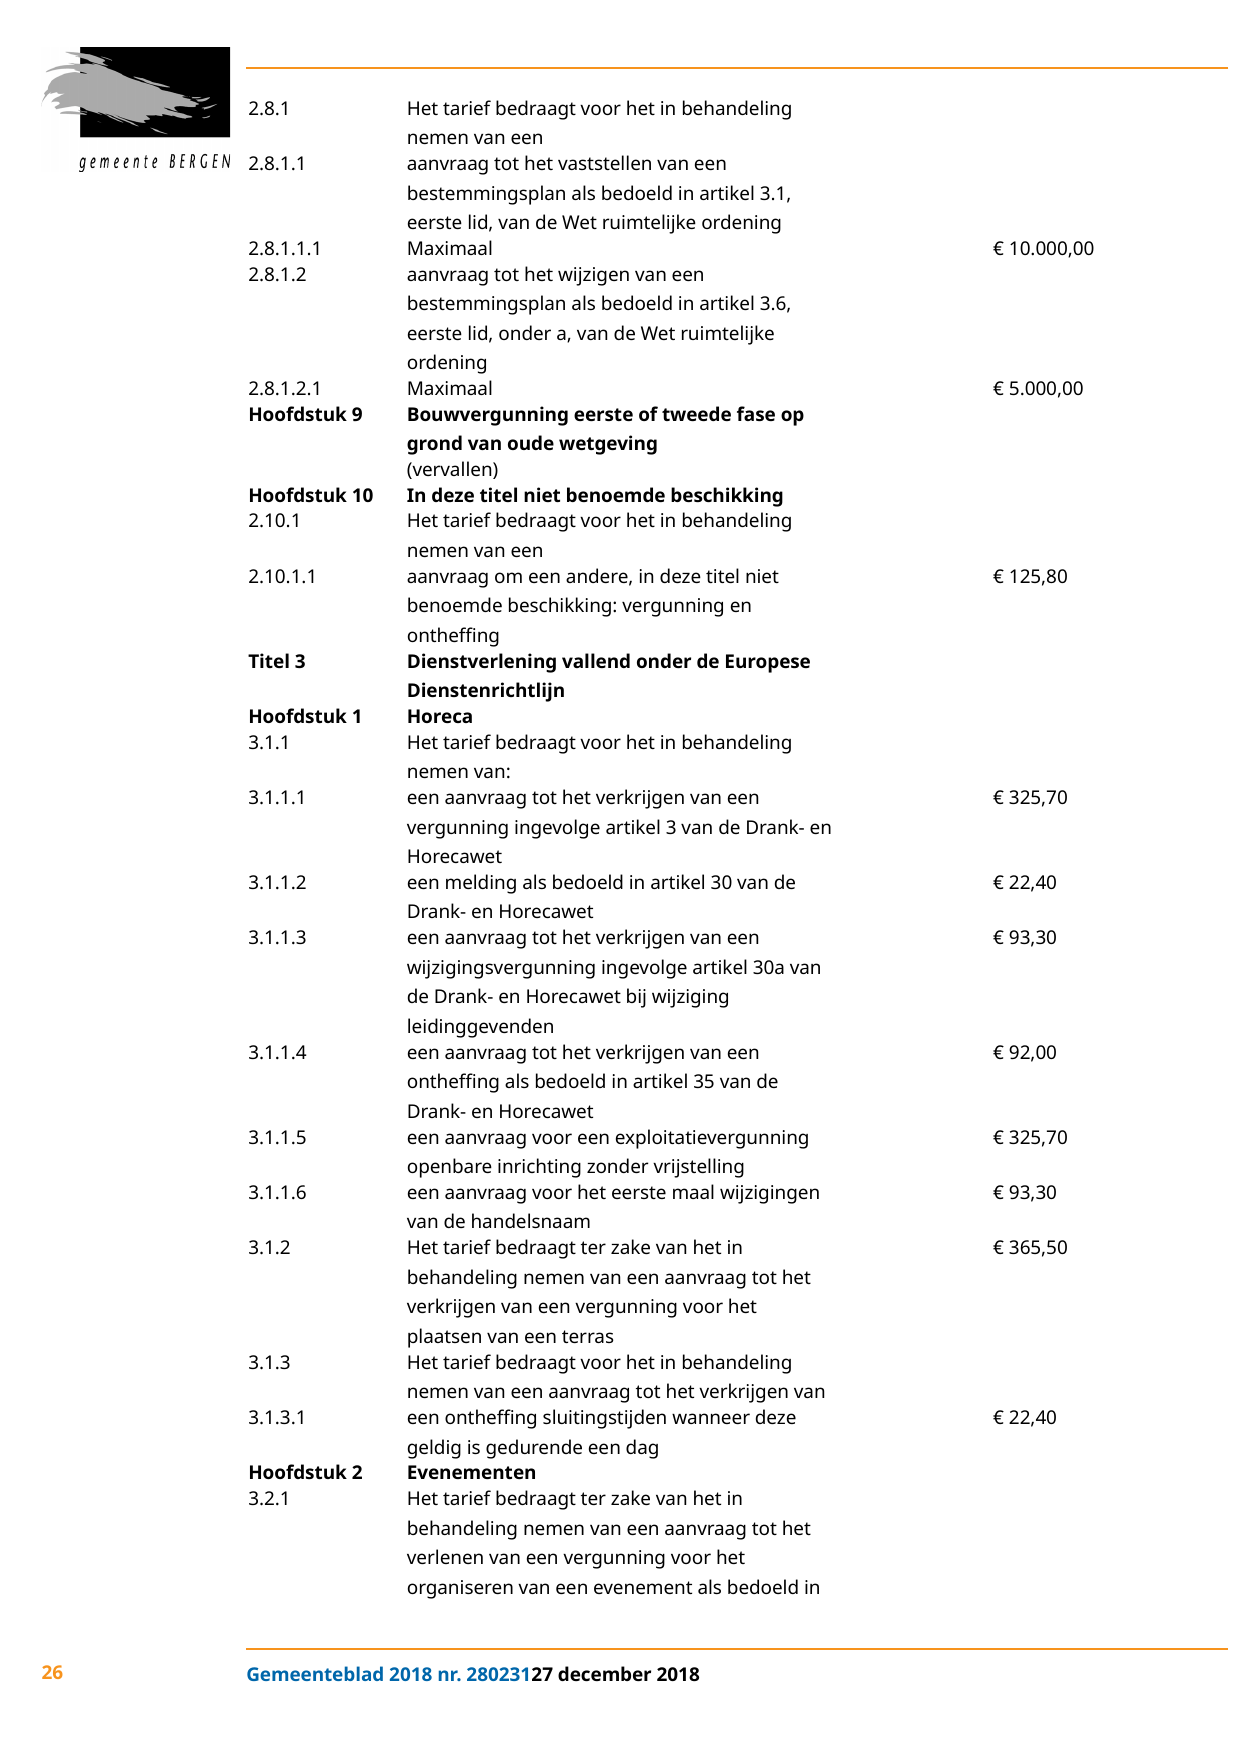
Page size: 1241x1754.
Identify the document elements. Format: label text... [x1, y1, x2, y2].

table_cell [834, 1460, 993, 1485]
table_cell een aanvraag tot het verkrijgen van een wijzigingsvergunning ingevolge artikel 30a van de Drank- en Horecawet bij wijziging leidinggevenden [407, 925, 834, 1039]
table_cell een aanvraag voor een exploitatievergunning openbare inrichting zonder vrijstelling [407, 1124, 834, 1179]
table_cell aanvraag om een andere, in deze titel niet benoemde beschikking: vergunning en ontheffing [407, 563, 834, 648]
table_cell Het tarief bedraagt voor het in behandeling nemen van een [407, 508, 834, 563]
table_cell € 10.000,00 [993, 235, 1152, 261]
table_cell [993, 150, 1152, 235]
table_cell [834, 261, 993, 375]
table_cell Titel 3 [248, 648, 407, 703]
table_cell [834, 925, 993, 1039]
table_cell een ontheffing sluitingstijden wanneer deze geldig is gedurende een dag [407, 1404, 834, 1459]
table_cell [834, 563, 993, 648]
table_cell Hoofdstuk 2 [248, 1460, 407, 1485]
table_cell [993, 648, 1152, 703]
table_cell € 93,30 [993, 1179, 1152, 1234]
table_cell [834, 1404, 993, 1459]
table_cell [834, 456, 993, 482]
table_cell [834, 508, 993, 563]
table_cell 3.1.3 [248, 1349, 407, 1404]
table_cell [834, 1349, 993, 1404]
table_cell 2.8.1.1.1 [248, 235, 407, 261]
table_cell aanvraag tot het vaststellen van een bestemmingsplan als bedoeld in artikel 3.1, eerste lid, van de Wet ruimtelijke ordening [407, 150, 834, 235]
table_cell 2.8.1.2 [248, 261, 407, 375]
table_cell [834, 235, 993, 261]
table_cell Dienstverlening vallend onder de Europese Dienstenrichtlijn [407, 648, 834, 703]
table_cell [993, 508, 1152, 563]
table_cell 2.8.1 [248, 95, 407, 150]
table_cell [993, 1485, 1152, 1600]
table_cell 2.10.1 [248, 508, 407, 563]
table_cell [993, 703, 1152, 729]
table_cell In deze titel niet benoemde beschikking [407, 482, 834, 508]
table_cell € 92,00 [993, 1039, 1152, 1124]
table_cell [834, 150, 993, 235]
table_cell Maximaal [407, 235, 834, 261]
table_cell 3.1.1 [248, 729, 407, 784]
table_cell Het tarief bedraagt ter zake van het in behandeling nemen van een aanvraag tot het verkrijgen van een vergunning voor het plaatsen van een terras [407, 1235, 834, 1349]
table_cell aanvraag tot het wijzigen van een bestemmingsplan als bedoeld in artikel 3.6, eerste lid, onder a, van de Wet ruimtelijke ordening [407, 261, 834, 375]
table_cell 3.1.1.1 [248, 784, 407, 869]
table_cell 3.1.1.3 [248, 925, 407, 1039]
table_cell Het tarief bedraagt voor het in behandeling nemen van: [407, 729, 834, 784]
table_cell [834, 1485, 993, 1600]
table_cell [993, 482, 1152, 508]
table_cell [834, 1179, 993, 1234]
table_cell € 125,80 [993, 563, 1152, 648]
table_cell 3.2.1 [248, 1485, 407, 1600]
table_cell Maximaal [407, 375, 834, 401]
table_cell [834, 1235, 993, 1349]
table_cell 2.10.1.1 [248, 563, 407, 648]
table_cell [834, 1039, 993, 1124]
table_cell 3.1.1.6 [248, 1179, 407, 1234]
table_cell [993, 401, 1152, 456]
table_cell 3.1.2 [248, 1235, 407, 1349]
table_cell [834, 729, 993, 784]
table_cell Horeca [407, 703, 834, 729]
table_cell Evenementen [407, 1460, 834, 1485]
table_cell [834, 703, 993, 729]
table_cell € 5.000,00 [993, 375, 1152, 401]
table_cell (vervallen) [407, 456, 834, 482]
table_cell [993, 261, 1152, 375]
table_cell € 325,70 [993, 784, 1152, 869]
table_cell een aanvraag tot het verkrijgen van een vergunning ingevolge artikel 3 van de Drank- en Horecawet [407, 784, 834, 869]
table_cell [993, 95, 1152, 150]
table_cell [834, 648, 993, 703]
table_cell een aanvraag voor het eerste maal wijzigingen van de handelsnaam [407, 1179, 834, 1234]
table_cell een aanvraag tot het verkrijgen van een ontheffing als bedoeld in artikel 35 van de Drank- en Horecawet [407, 1039, 834, 1124]
table_cell [834, 482, 993, 508]
table_cell [834, 401, 993, 456]
table_cell [993, 456, 1152, 482]
table_cell Hoofdstuk 9 [248, 401, 407, 456]
table_cell [993, 729, 1152, 784]
table_cell Het tarief bedraagt voor het in behandeling nemen van een [407, 95, 834, 150]
table_cell een melding als bedoeld in artikel 30 van de Drank- en Horecawet [407, 869, 834, 924]
table_cell [993, 1349, 1152, 1404]
table_cell Het tarief bedraagt ter zake van het in behandeling nemen van een aanvraag tot het verlenen van een vergunning voor het organiseren van een evenement als bedoeld in [407, 1485, 834, 1600]
table_cell € 365,50 [993, 1235, 1152, 1349]
table_cell [248, 456, 407, 482]
table_cell 3.1.1.2 [248, 869, 407, 924]
picture [41, 47, 231, 172]
table_cell [993, 1460, 1152, 1485]
table_cell 3.1.1.5 [248, 1124, 407, 1179]
table_cell Bouwvergunning eerste of tweede fase op grond van oude wetgeving [407, 401, 834, 456]
table_cell 2.8.1.1 [248, 150, 407, 235]
table_cell Het tarief bedraagt voor het in behandeling nemen van een aanvraag tot het verkrijgen van [407, 1349, 834, 1404]
table_cell € 325,70 [993, 1124, 1152, 1179]
table_cell € 93,30 [993, 925, 1152, 1039]
table_cell [834, 95, 993, 150]
table_cell 3.1.1.4 [248, 1039, 407, 1124]
table_cell 2.8.1.2.1 [248, 375, 407, 401]
table_cell Hoofdstuk 1 [248, 703, 407, 729]
table_cell € 22,40 [993, 1404, 1152, 1459]
table_cell 3.1.3.1 [248, 1404, 407, 1459]
table_cell [834, 375, 993, 401]
table_cell [834, 1124, 993, 1179]
table_cell Hoofdstuk 10 [248, 482, 407, 508]
table_cell [834, 869, 993, 924]
table_cell € 22,40 [993, 869, 1152, 924]
table_cell [834, 784, 993, 869]
